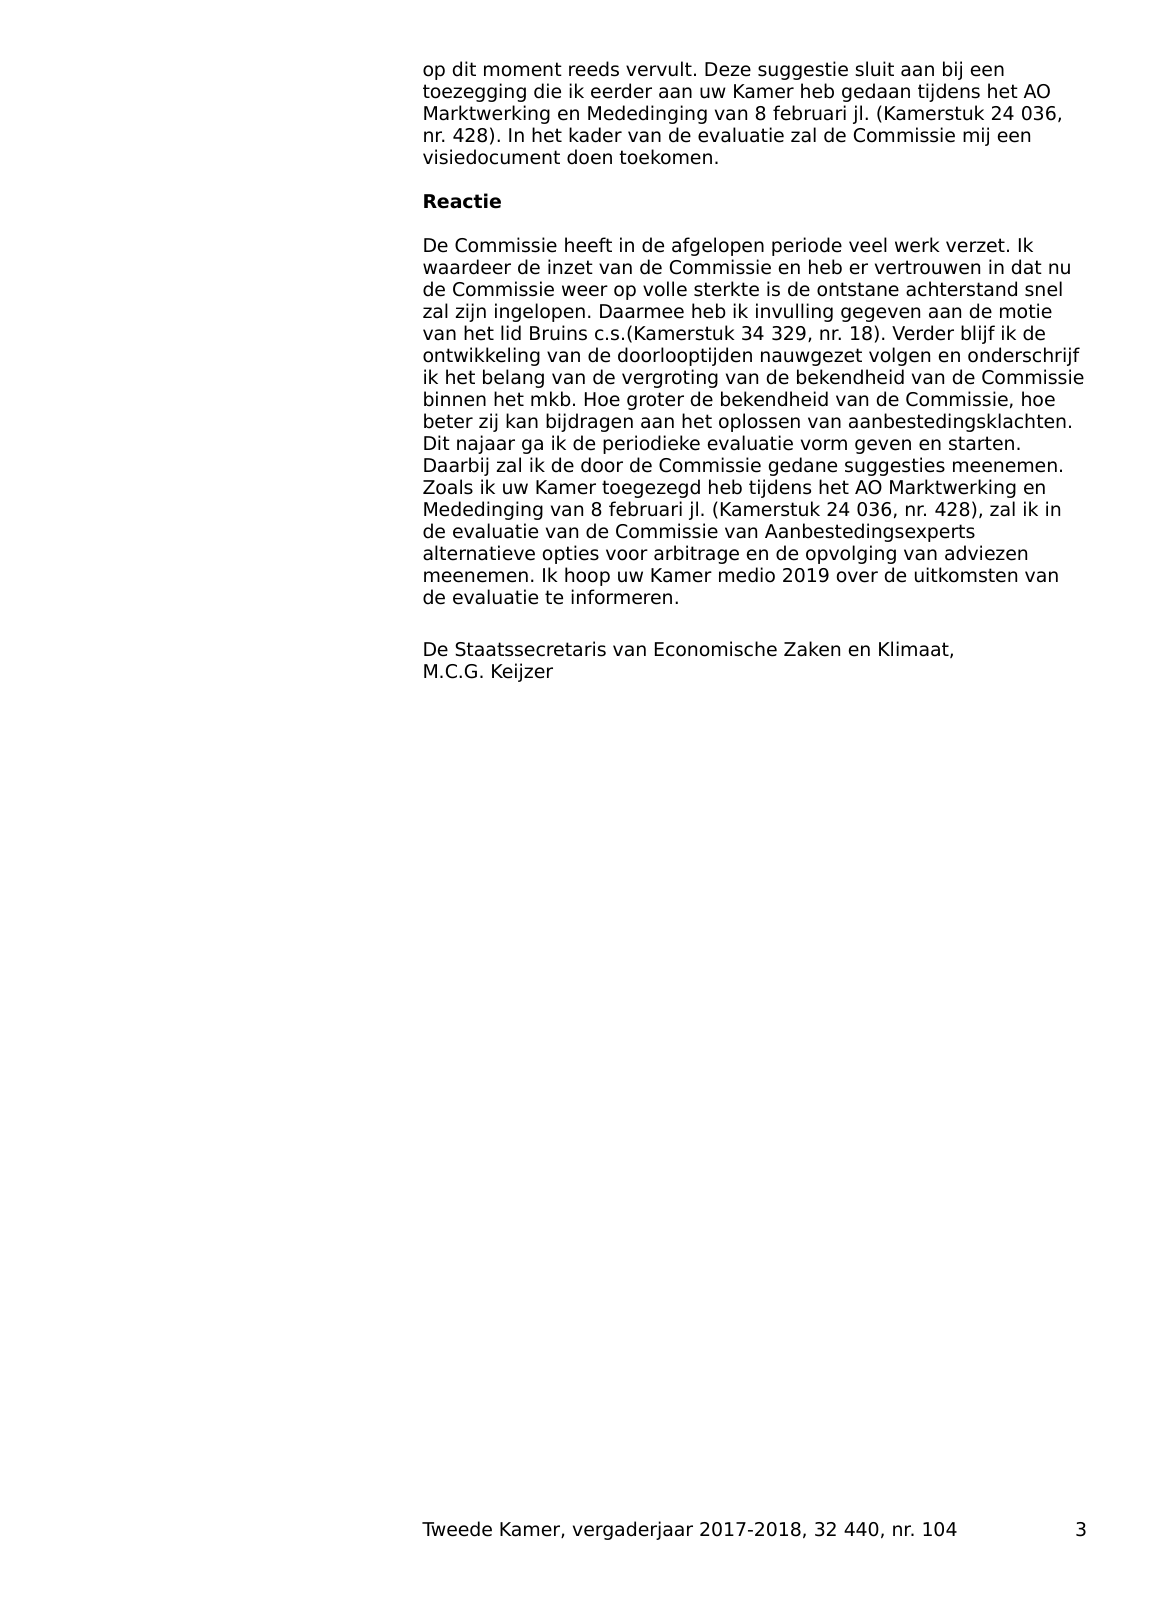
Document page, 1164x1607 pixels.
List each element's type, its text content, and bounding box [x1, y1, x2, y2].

text De Staatssecretaris van Economische Zaken en Klimaat, M.C.G. Keijzer [422, 639, 1087, 683]
text De Commissie heeft in de afgelopen periode veel werk verzet. Ik waardeer de inzet van de Commissie en heb er vertrouwen in dat nu de Commissie weer op volle sterkte is de ontstane achterstand snel zal zijn ingelopen. Daarmee heb ik invulling gegeven aan de motie van het lid Bruins c.s.(Kamerstuk 34 329, nr. 18). Verder blijf ik de ontwikkeling van de doorlooptijden nauwgezet volgen en onderschrijf ik het belang van de vergroting van de bekendheid van de Commissie binnen het mkb. Hoe groter de bekendheid van de Commissie, hoe beter zij kan bijdragen aan het oplossen van aanbestedingsklachten. [422, 235, 1087, 433]
text Dit najaar ga ik de periodieke evaluatie vorm geven en starten. Daarbij zal ik de door de Commissie gedane suggesties meenemen. Zoals ik uw Kamer toegezegd heb tijdens het AO Marktwerking en Mededinging van 8 februari jl. (Kamerstuk 24 036, nr. 428), zal ik in de evaluatie van de Commissie van Aanbestedingsexperts alternatieve opties voor arbitrage en de opvolging van adviezen meenemen. Ik hoop uw Kamer medio 2019 over de uitkomsten van de evaluatie te informeren. [422, 433, 1087, 609]
subtitle Reactie [422, 191, 1087, 213]
text op dit moment reeds vervult. Deze suggestie sluit aan bij een toezegging die ik eerder aan uw Kamer heb gedaan tijdens het AO Marktwerking en Mededinging van 8 februari jl. (Kamerstuk 24 036, nr. 428). In het kader van de evaluatie zal de Commissie mij een visiedocument doen toekomen. [422, 59, 1087, 169]
